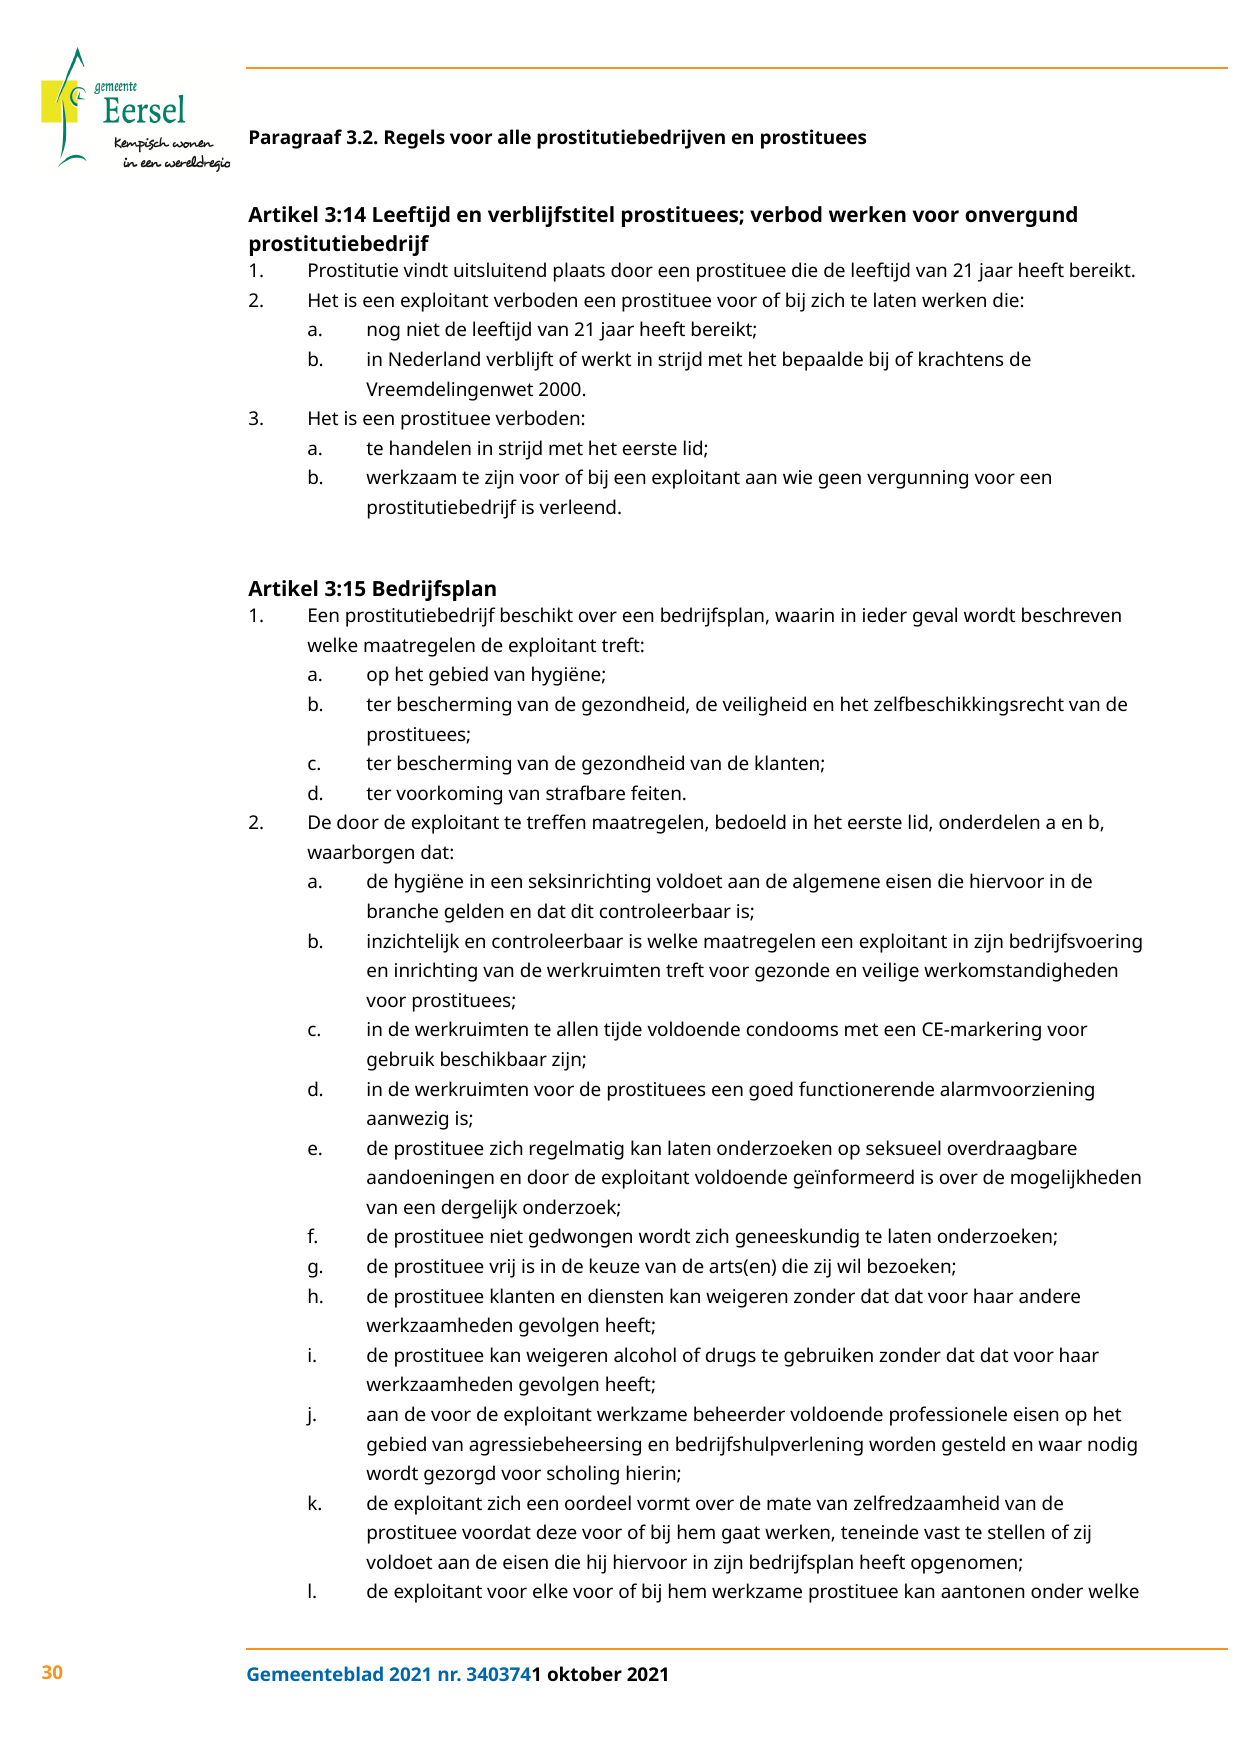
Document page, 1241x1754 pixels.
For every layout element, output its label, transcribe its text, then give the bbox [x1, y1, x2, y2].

list te handelen in strijd met het eerste lid; [307, 435, 1152, 461]
list aan de voor de exploitant werkzame beheerder voldoende professionele eisen op het gebied van agressiebeheersing en bedrijfshulpverlening worden gesteld en waar nodig wordt gezorgd voor scholing hierin; [307, 1401, 1152, 1486]
list Prostitutie vindt uitsluitend plaats door een prostituee die de leeftijd van 21 jaar heeft bereikt. [248, 257, 1152, 283]
list de prostituee klanten en diensten kan weigeren zonder dat dat voor haar andere werkzaamheden gevolgen heeft; [307, 1283, 1152, 1338]
text Artikel 3:15 Bedrijfsplan [248, 574, 1152, 602]
list Het is een prostituee verboden: [248, 405, 1152, 431]
list nog niet de leeftijd van 21 jaar heeft bereikt; [307, 317, 1152, 342]
list de prostituee zich regelmatig kan laten onderzoeken op seksueel overdraagbare aandoeningen en door de exploitant voldoende geïnformeerd is over de mogelijkheden van een dergelijk onderzoek; [307, 1135, 1152, 1220]
picture [41, 47, 231, 172]
list Een prostitutiebedrijf beschikt over een bedrijfsplan, waarin in ieder geval wordt beschreven welke maatregelen de exploitant treft: [248, 602, 1152, 658]
list de exploitant zich een oordeel vormt over de mate van zelfredzaamheid van de prostituee voordat deze voor of bij hem gaat werken, teneinde vast te stellen of zij voldoet aan de eisen die hij hiervoor in zijn bedrijfsplan heeft opgenomen; [307, 1490, 1152, 1575]
list in de werkruimten te allen tijde voldoende condooms met een CE-markering voor gebruik beschikbaar zijn; [307, 1017, 1152, 1072]
list De door de exploitant te treffen maatregelen, bedoeld in het eerste lid, onderdelen a en b, waarborgen dat: [248, 809, 1152, 865]
list in de werkruimten voor de prostituees een goed functionerende alarmvoorziening aanwezig is; [307, 1076, 1152, 1131]
list de prostituee niet gedwongen wordt zich geneeskundig te laten onderzoeken; [307, 1224, 1152, 1249]
list Het is een exploitant verboden een prostituee voor of bij zich te laten werken die: [248, 287, 1152, 313]
list de hygiëne in een seksinrichting voldoet aan de algemene eisen die hiervoor in de branche gelden en dat dit controleerbaar is; [307, 869, 1152, 924]
list inzichtelijk en controleerbaar is welke maatregelen een exploitant in zijn bedrijfsvoering en inrichting van de werkruimten treft voor gezonde en veilige werkomstandigheden voor prostituees; [307, 928, 1152, 1013]
text Paragraaf 3.2. Regels voor alle prostitutiebedrijven en prostituees [248, 124, 1152, 150]
list ter voorkoming van strafbare feiten. [307, 780, 1152, 806]
list de prostituee vrij is in de keuze van de arts(en) die zij wil bezoeken; [307, 1253, 1152, 1279]
text Artikel 3:14 Leeftijd en verblijfstitel prostituees; verbod werken voor onvergund prostitutiebedrijf [248, 201, 1152, 257]
list ter bescherming van de gezondheid van de klanten; [307, 750, 1152, 776]
list in Nederland verblijft of werkt in strijd met het bepaalde bij of krachtens de Vreemdelingenwet 2000. [307, 346, 1152, 401]
list werkzaam te zijn voor of bij een exploitant aan wie geen vergunning voor een prostitutiebedrijf is verleend. [307, 464, 1152, 520]
list ter bescherming van de gezondheid, de veiligheid en het zelfbeschikkingsrecht van de prostituees; [307, 691, 1152, 747]
list op het gebied van hygiëne; [307, 662, 1152, 687]
list de prostituee kan weigeren alcohol of drugs te gebruiken zonder dat dat voor haar werkzaamheden gevolgen heeft; [307, 1342, 1152, 1397]
list de exploitant voor elke voor of bij hem werkzame prostituee kan aantonen onder welke [307, 1579, 1152, 1604]
